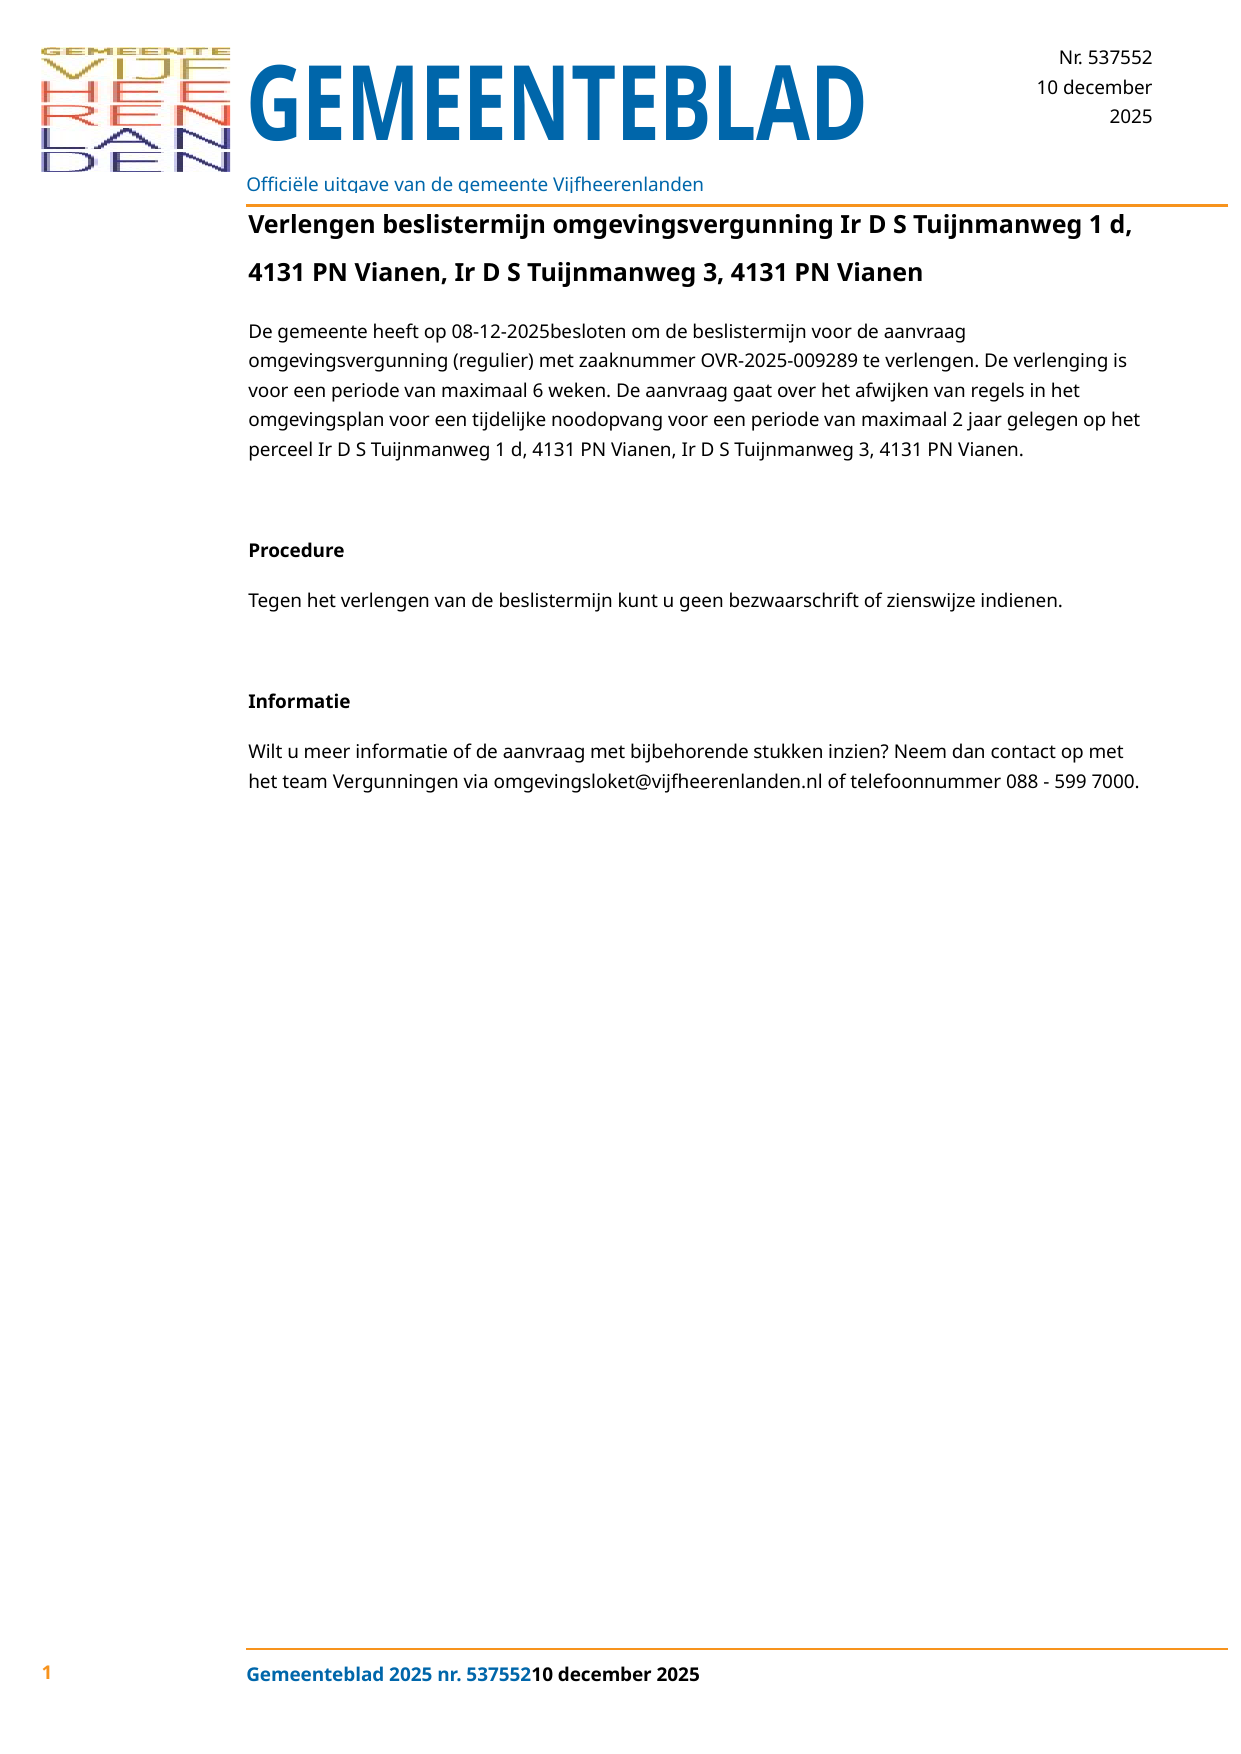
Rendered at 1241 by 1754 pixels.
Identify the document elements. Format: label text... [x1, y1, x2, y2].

text De gemeente heeft op 08-12-2025besloten om de beslistermijn voor de aanvraag omgevingsvergunning (regulier) met zaaknummer OVR-2025-009289 te verlengen. De verlenging is voor een periode van maximaal 6 weken. De aanvraag gaat over het afwijken van regels in het omgevingsplan voor een tijdelijke noodopvang voor een periode van maximaal 2 jaar gelegen op het perceel Ir D S Tuijnmanweg 1 d, 4131 PN Vianen, Ir D S Tuijnmanweg 3, 4131 PN Vianen. [248, 318, 1152, 462]
picture [41, 47, 231, 172]
text Informatie [248, 688, 1152, 714]
text Procedure [248, 537, 1152, 563]
text Wilt u meer informatie of de aanvraag met bijbehorende stukken inzien? Neem dan contact op met het team Vergunningen via omgevingsloket@vijfheerenlanden.nl of telefoonnummer 088 - 599 7000. [248, 739, 1152, 794]
text Verlengen beslistermijn omgevingsvergunning Ir D S Tuijnmanweg 1 d, 4131 PN Vianen, Ir D S Tuijnmanweg 3, 4131 PN Vianen [248, 207, 1152, 288]
text Tegen het verlengen van de beslistermijn kunt u geen bezwaarschrift of zienswijze indienen. [248, 587, 1152, 613]
